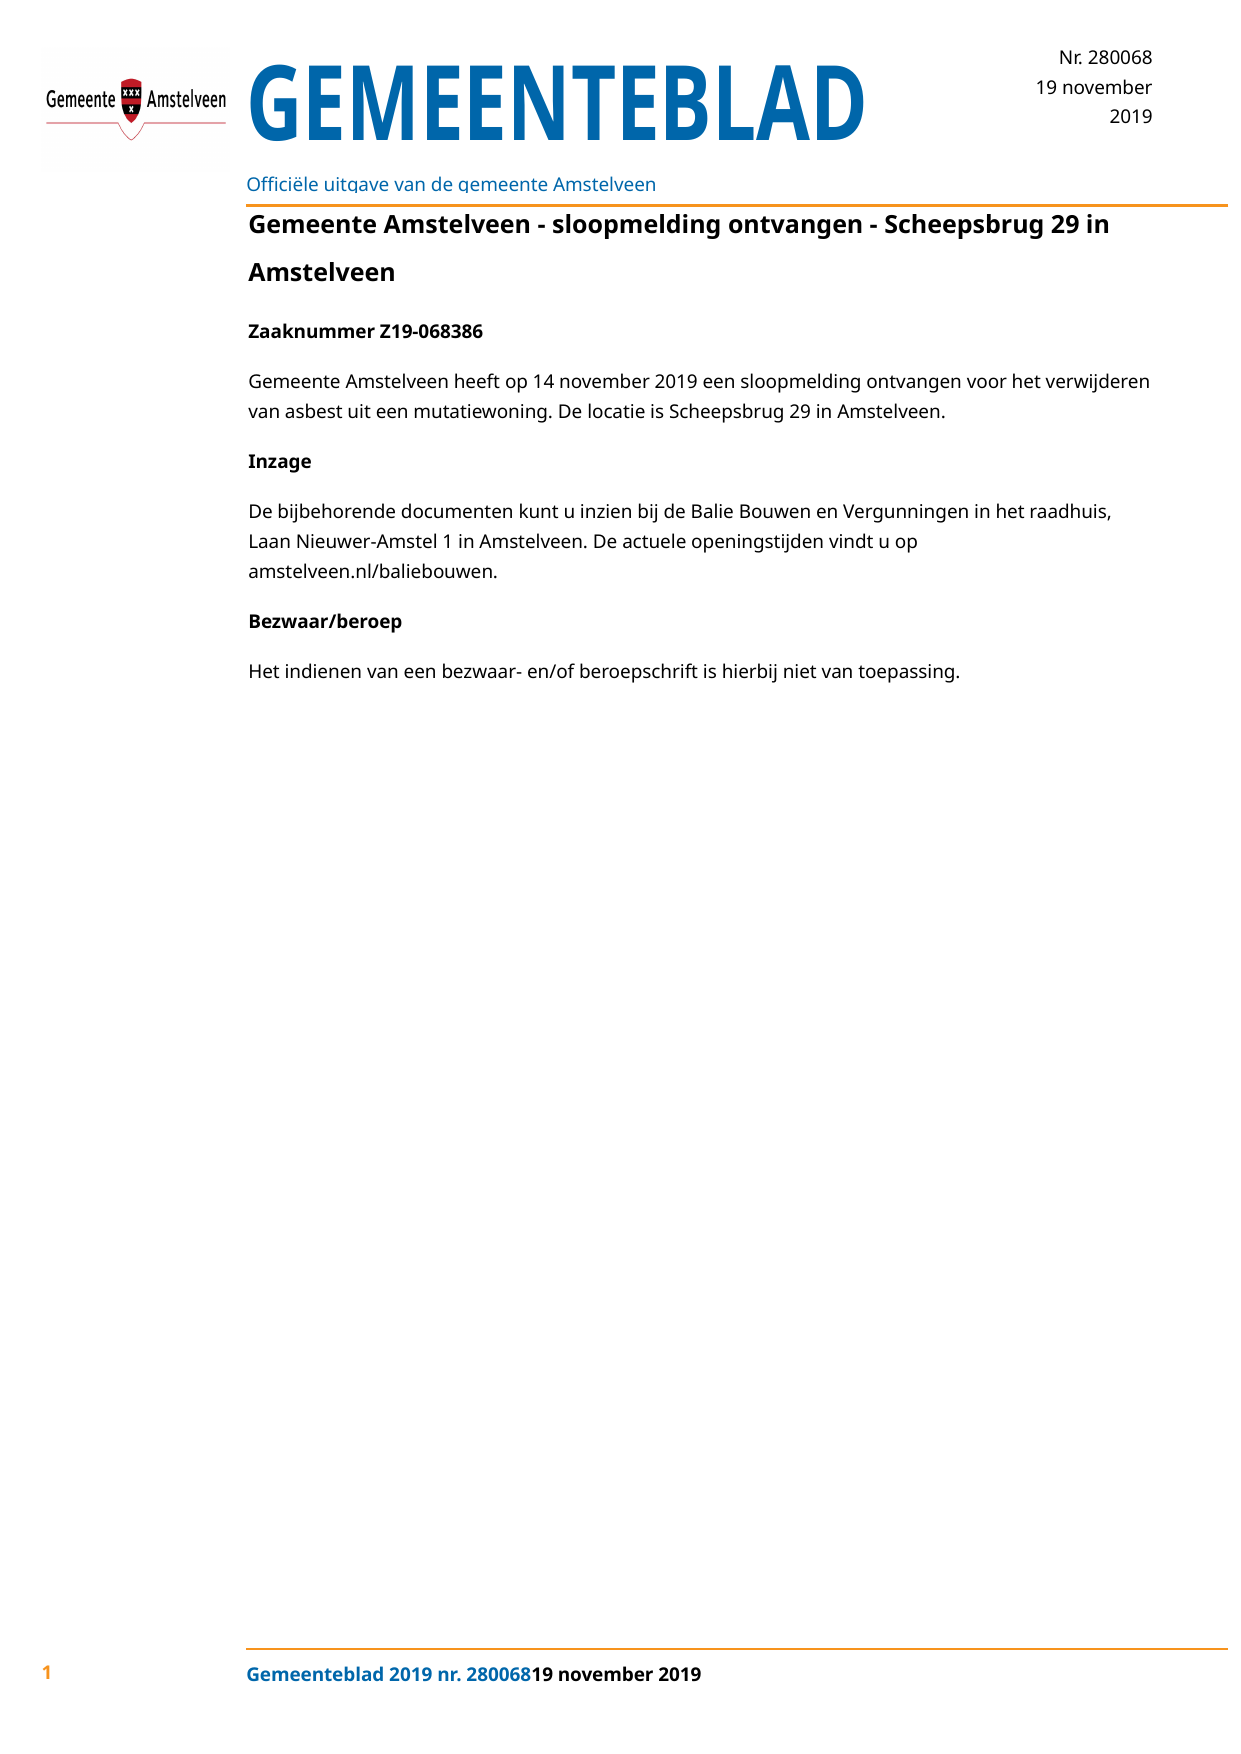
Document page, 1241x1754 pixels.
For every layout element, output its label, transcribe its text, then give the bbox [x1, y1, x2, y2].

text Gemeente Amstelveen heeft op 14 november 2019 een sloopmelding ontvangen voor het verwijderen van asbest uit een mutatiewoning. De locatie is Scheepsbrug 29 in Amstelveen. [248, 368, 1152, 424]
text Gemeente Amstelveen - sloopmelding ontvangen - Scheepsbrug 29 in Amstelveen [248, 207, 1152, 288]
text Bezwaar/beroep [248, 608, 1152, 634]
text Inzage [248, 448, 1152, 474]
picture [41, 47, 231, 172]
text De bijbehorende documenten kunt u inzien bij de Balie Bouwen en Vergunningen in het raadhuis, Laan Nieuwer-Amstel 1 in Amstelveen. De actuele openingstijden vindt u op amstelveen.nl/baliebouwen. [248, 499, 1152, 584]
text Het indienen van een bezwaar- en/of beroepschrift is hierbij niet van toepassing. [248, 659, 1152, 684]
text Zaaknummer Z19-068386 [248, 318, 1152, 344]
